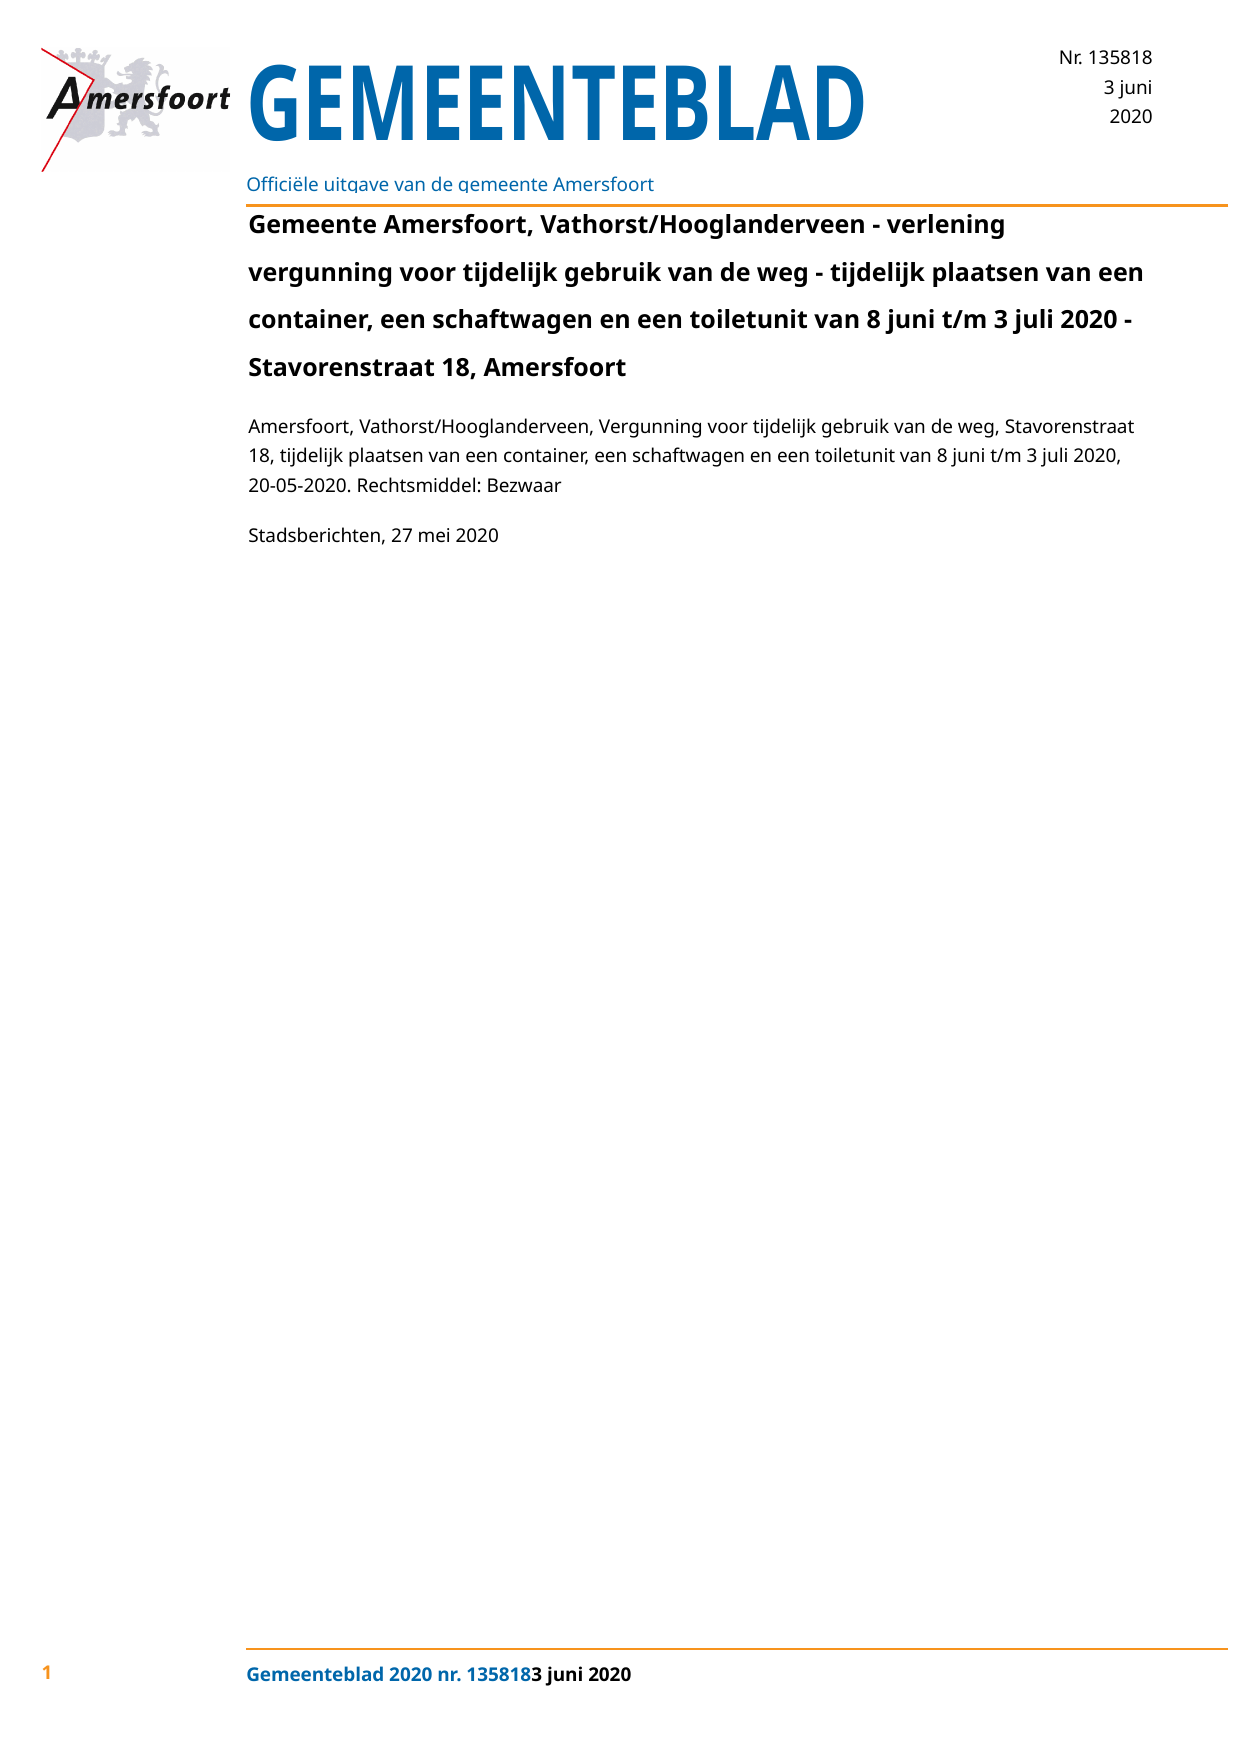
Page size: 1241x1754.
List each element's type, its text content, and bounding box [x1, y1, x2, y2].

picture [41, 47, 231, 172]
text Amersfoort, Vathorst/Hooglanderveen, Vergunning voor tijdelijk gebruik van de weg, Stavorenstraat 18, tijdelijk plaatsen van een container, een schaftwagen en een toiletunit van 8 juni t/m 3 juli 2020, 20-05-2020. Rechtsmiddel: Bezwaar [248, 413, 1152, 498]
text Stadsberichten, 27 mei 2020 [248, 523, 1152, 548]
text Gemeente Amersfoort, Vathorst/Hooglanderveen - verlening vergunning voor tijdelijk gebruik van de weg - tijdelijk plaatsen van een container, een schaftwagen en een toiletunit van 8 juni t/m 3 juli 2020 - Stavorenstraat 18, Amersfoort [248, 207, 1152, 384]
